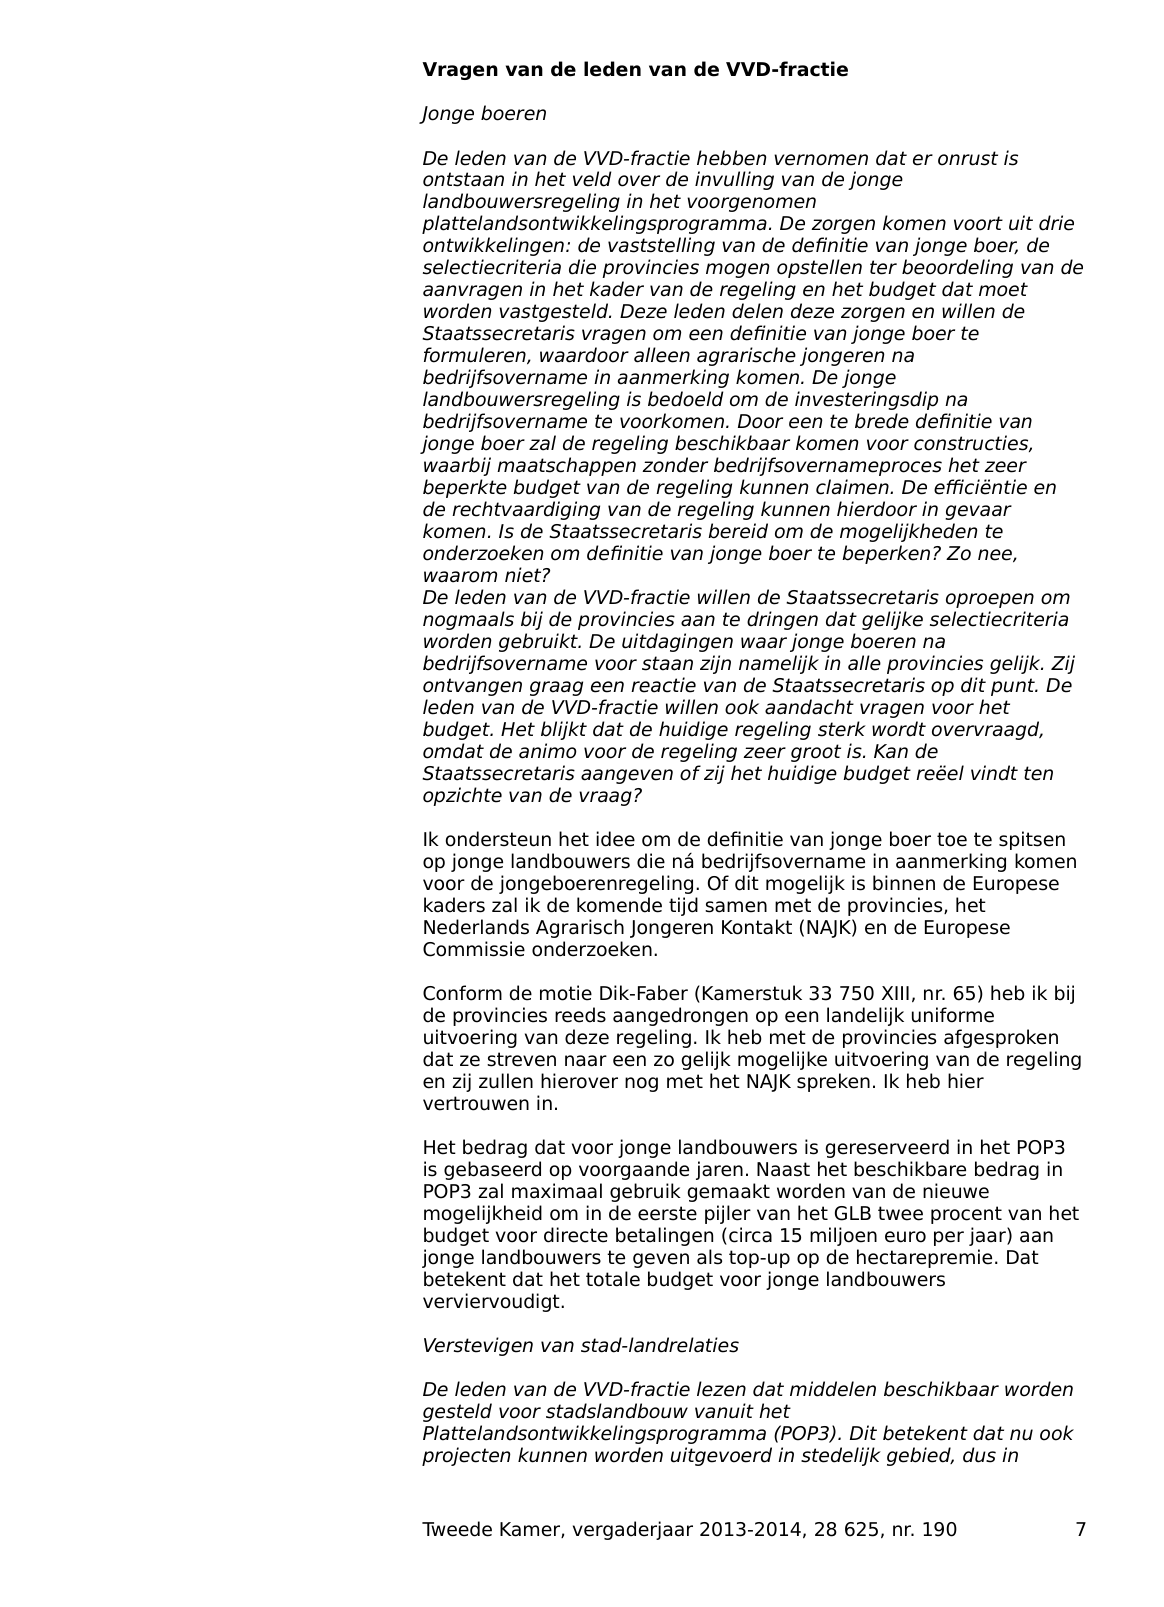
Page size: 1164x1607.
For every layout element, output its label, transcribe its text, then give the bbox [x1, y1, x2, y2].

text Het bedrag dat voor jonge landbouwers is gereserveerd in het POP3 is gebaseerd op voorgaande jaren. Naast het beschikbare bedrag in POP3 zal maximaal gebruik gemaakt worden van de nieuwe mogelijkheid om in de eerste pijler van het GLB twee procent van het budget voor directe betalingen (circa 15 miljoen euro per jaar) aan jonge landbouwers te geven als top-up op de hectarepremie. Dat betekent dat het totale budget voor jonge landbouwers verviervoudigt. [422, 1137, 1087, 1313]
text Ik ondersteun het idee om de definitie van jonge boer toe te spitsen op jonge landbouwers die ná bedrijfsovername in aanmerking komen voor de jongeboerenregeling. Of dit mogelijk is binnen de Europese kaders zal ik de komende tijd samen met de provincies, het Nederlands Agrarisch Jongeren Kontakt (NAJK) en de Europese Commissie onderzoeken. [422, 829, 1087, 961]
subtitle Jonge boeren [422, 103, 1087, 125]
text Conform de motie Dik-Faber (Kamerstuk 33 750 XIII, nr. 65) heb ik bij de provincies reeds aangedrongen op een landelijk uniforme uitvoering van deze regeling. Ik heb met de provincies afgesproken dat ze streven naar een zo gelijk mogelijke uitvoering van de regeling en zij zullen hierover nog met het NAJK spreken. Ik heb hier vertrouwen in. [422, 983, 1087, 1115]
text De leden van de VVD-fractie lezen dat middelen beschikbaar worden gesteld voor stadslandbouw vanuit het Plattelandsontwikkelingsprogramma (POP3). Dit betekent dat nu ook projecten kunnen worden uitgevoerd in stedelijk gebied, dus in [422, 1379, 1087, 1467]
subtitle Vragen van de leden van de VVD-fractie [422, 59, 1087, 81]
subtitle Verstevigen van stad-landrelaties [422, 1335, 1087, 1357]
text De leden van de VVD-fractie hebben vernomen dat er onrust is ontstaan in het veld over de invulling van de jonge landbouwersregeling in het voorgenomen plattelandsontwikkelingsprogramma. De zorgen komen voort uit drie ontwikkelingen: de vaststelling van de definitie van jonge boer, de selectiecriteria die provincies mogen opstellen ter beoordeling van de aanvragen in het kader van de regeling en het budget dat moet worden vastgesteld. Deze leden delen deze zorgen en willen de Staatssecretaris vragen om een definitie van jonge boer te formuleren, waardoor alleen agrarische jongeren na bedrijfsovername in aanmerking komen. De jonge landbouwersregeling is bedoeld om de investeringsdip na bedrijfsovername te voorkomen. Door een te brede definitie van jonge boer zal de regeling beschikbaar komen voor constructies, waarbij maatschappen zonder bedrijfsovernameproces het zeer beperkte budget van de regeling kunnen claimen. De efficiëntie en de rechtvaardiging van de regeling kunnen hierdoor in gevaar komen. Is de Staatssecretaris bereid om de mogelijkheden te onderzoeken om definitie van jonge boer te beperken? Zo nee, waarom niet? [422, 147, 1087, 587]
text De leden van de VVD-fractie willen de Staatssecretaris oproepen om nogmaals bij de provincies aan te dringen dat gelijke selectiecriteria worden gebruikt. De uitdagingen waar jonge boeren na bedrijfsovername voor staan zijn namelijk in alle provincies gelijk. Zij ontvangen graag een reactie van de Staatssecretaris op dit punt. De leden van de VVD-fractie willen ook aandacht vragen voor het budget. Het blijkt dat de huidige regeling sterk wordt overvraagd, omdat de animo voor de regeling zeer groot is. Kan de Staatssecretaris aangeven of zij het huidige budget reëel vindt ten opzichte van de vraag? [422, 587, 1087, 807]
